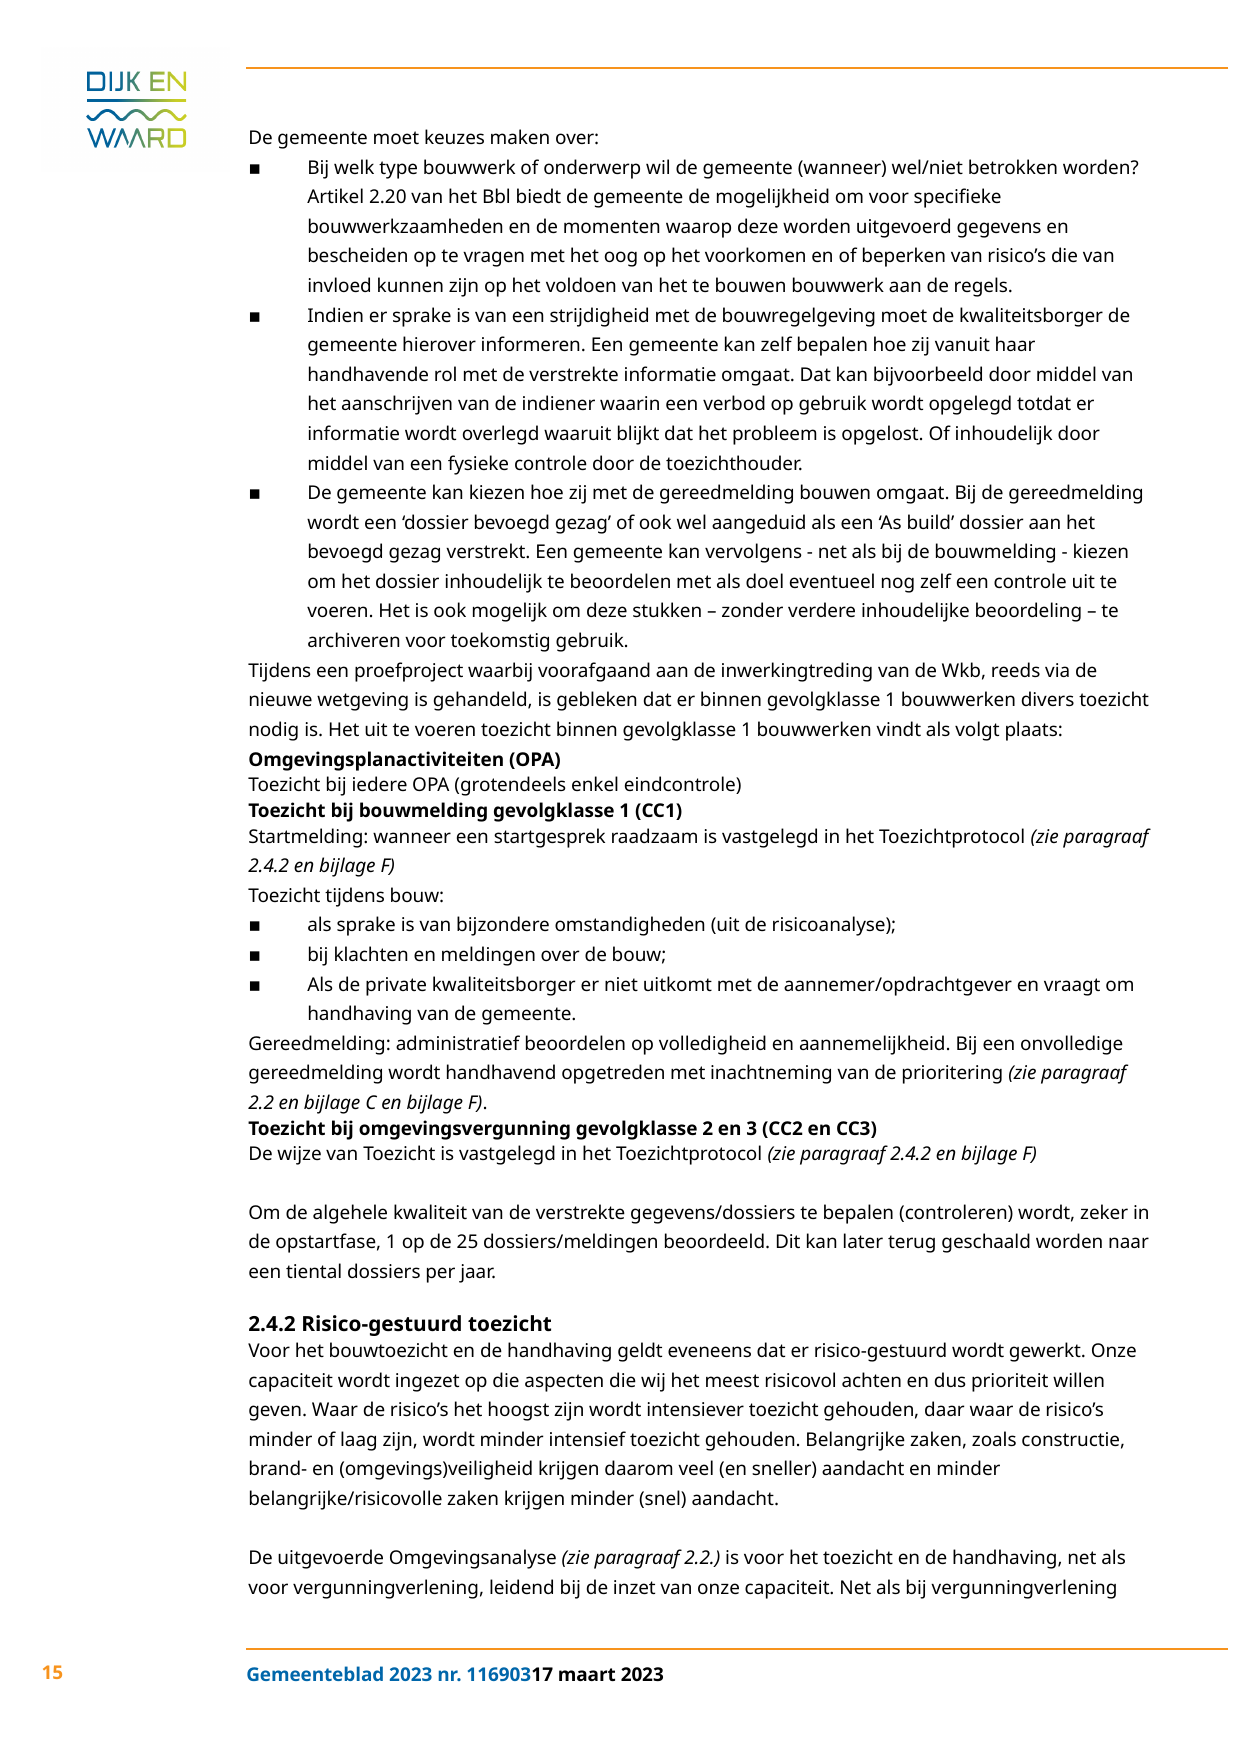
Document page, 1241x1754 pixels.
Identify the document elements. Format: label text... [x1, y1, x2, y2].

text Om de algehele kwaliteit van de verstrekte gegevens/dossiers te bepalen (controleren) wordt, zeker in de opstartfase, 1 op de 25 dossiers/meldingen beoordeeld. Dit kan later terug geschaald worden naar een tiental dossiers per jaar. [248, 1199, 1152, 1284]
text Voor het bouwtoezicht en de handhaving geldt eveneens dat er risico-gestuurd wordt gewerkt. Onze capaciteit wordt ingezet op die aspecten die wij het meest risicovol achten en dus prioriteit willen geven. Waar de risico’s het hoogst zijn wordt intensiever toezicht gehouden, daar waar de risico’s minder of laag zijn, wordt minder intensief toezicht gehouden. Belangrijke zaken, zoals constructie, brand- en (omgevings)veiligheid krijgen daarom veel (en sneller) aandacht en minder belangrijke/risicovolle zaken krijgen minder (snel) aandacht. [248, 1337, 1152, 1511]
list De gemeente kan kiezen hoe zij met de gereedmelding bouwen omgaat. Bij de gereedmelding wordt een ‘dossier bevoegd gezag’ of ook wel aangeduid als een ‘As build’ dossier aan het bevoegd gezag verstrekt. Een gemeente kan vervolgens - net als bij de bouwmelding - kiezen om het dossier inhoudelijk te beoordelen met als doel eventueel nog zelf een controle uit te voeren. Het is ook mogelijk om deze stukken – zonder verdere inhoudelijke beoordeling – te archiveren voor toekomstig gebruik. [248, 479, 1152, 653]
text 2.4.2 Risico-gestuurd toezicht [248, 1309, 1152, 1337]
table_cell Toezicht bij omgevingsvergunning gevolgklasse 2 en 3 (CC2 en CC3) [248, 1115, 1152, 1141]
list Bij welk type bouwwerk of onderwerp wil de gemeente (wanneer) wel/niet betrokken worden? Artikel 2.20 van het Bbl biedt de gemeente de mogelijkheid om voor specifieke bouwwerkzaamheden en de momenten waarop deze worden uitgevoerd gegevens en bescheiden op te vragen met het oog op het voorkomen en of beperken van risico’s die van invloed kunnen zijn op het voldoen van het te bouwen bouwwerk aan de regels. [248, 154, 1152, 298]
list Indien er sprake is van een strijdigheid met de bouwregelgeving moet de kwaliteitsborger de gemeente hierover informeren. Een gemeente kan zelf bepalen hoe zij vanuit haar handhavende rol met de verstrekte informatie omgaat. Dat kan bijvoorbeeld door middel van het aanschrijven van de indiener waarin een verbod op gebruik wordt opgelegd totdat er informatie wordt overlegd waaruit blijkt dat het probleem is opgelost. Of inhoudelijk door middel van een fysieke controle door de toezichthouder. [248, 302, 1152, 476]
table_cell De wijze van Toezicht is vastgelegd in het Toezichtprotocol (zie paragraaf 2.4.2 en bijlage F) [248, 1141, 1152, 1166]
table_cell Startmelding: wanneer een startgesprek raadzaam is vastgelegd in het Toezichtprotocol (zie paragraaf 2.4.2 en bijlage F) Toezicht tijdens bouw: als sprake is van bijzondere omstandigheden (uit de risicoanalyse); bij klachten en meldingen over de bouw; Als de private kwaliteitsborger er niet uitkomt met de aannemer/opdrachtgever en vraagt om handhaving van de gemeente. Gereedmelding: administratief beoordelen op volledigheid en aannemelijkheid. Bij een onvolledige gereedmelding wordt handhavend opgetreden met inachtneming van de prioritering (zie paragraaf 2.2 en bijlage C en bijlage F). [248, 823, 1152, 1115]
table_header Omgevingsplanactiviteiten (OPA) [248, 746, 1152, 771]
table_cell Toezicht bij iedere OPA (grotendeels enkel eindcontrole) [248, 771, 1152, 797]
text De uitgevoerde Omgevingsanalyse (zie paragraaf 2.2.) is voor het toezicht en de handhaving, net als voor vergunningverlening, leidend bij de inzet van onze capaciteit. Net als bij vergunningverlening [248, 1544, 1152, 1599]
table_cell Toezicht bij bouwmelding gevolgklasse 1 (CC1) [248, 797, 1152, 823]
text De gemeente moet keuzes maken over: [248, 124, 1152, 150]
picture [41, 47, 231, 172]
text Tijdens een proefproject waarbij voorafgaand aan de inwerkingtreding van de Wkb, reeds via de nieuwe wetgeving is gehandeld, is gebleken dat er binnen gevolgklasse 1 bouwwerken divers toezicht nodig is. Het uit te voeren toezicht binnen gevolgklasse 1 bouwwerken vindt als volgt plaats: [248, 657, 1152, 742]
